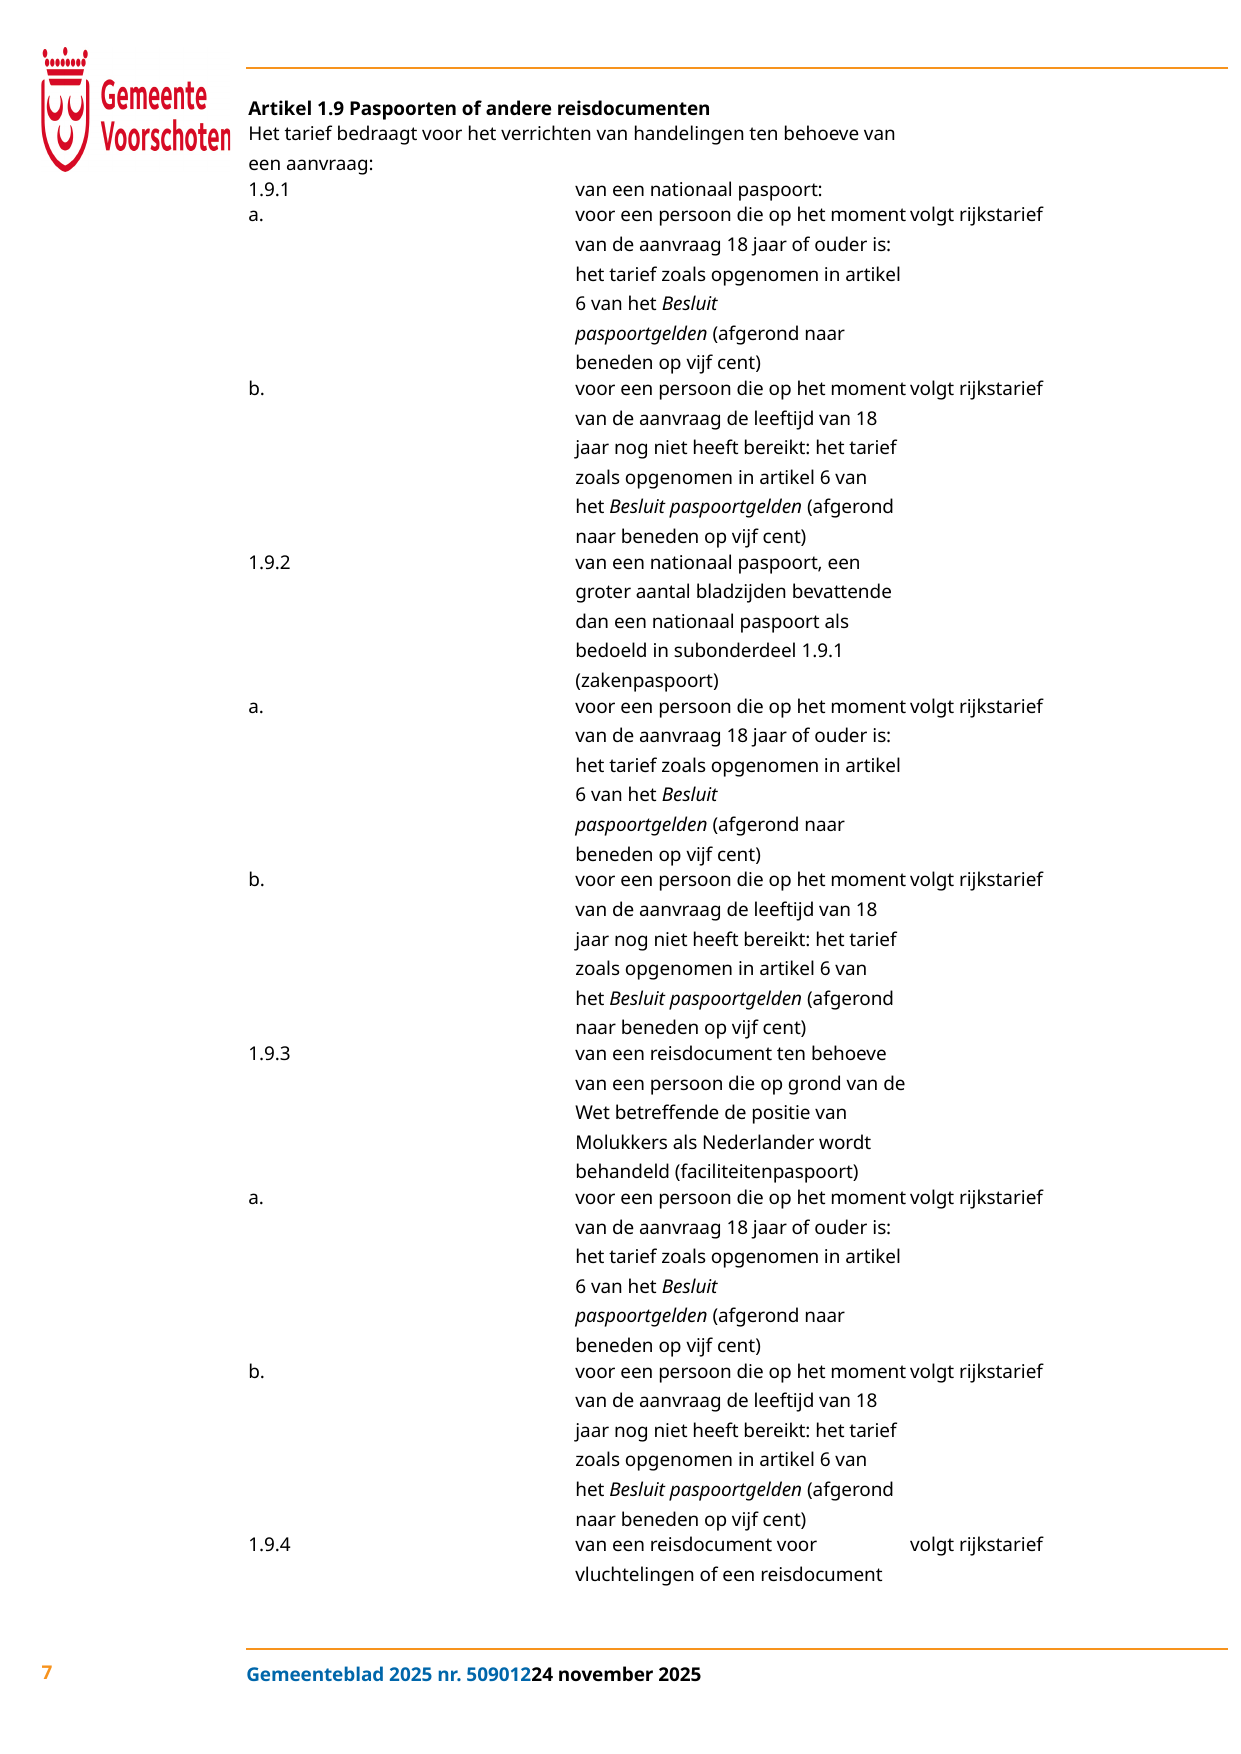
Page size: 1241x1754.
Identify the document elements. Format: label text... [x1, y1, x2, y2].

table_cell voor een persoon die op het moment van de aanvraag de leeftijd van 18 jaar nog niet heeft bereikt: het tarief zoals opgenomen in artikel 6 van het Besluit paspoortgelden (afgerond naar beneden op vijf cent) [575, 867, 910, 1040]
table_cell volgt rijkstarief [910, 693, 1152, 867]
table_cell voor een persoon die op het moment van de aanvraag de leeftijd van 18 jaar nog niet heeft bereikt: het tarief zoals opgenomen in artikel 6 van het Besluit paspoortgelden (afgerond naar beneden op vijf cent) [575, 1358, 910, 1532]
table_cell volgt rijkstarief [910, 1184, 1152, 1358]
table_cell 1.9.4 [248, 1532, 575, 1587]
table_cell volgt rijkstarief [910, 202, 1152, 375]
table_cell b. [248, 867, 575, 1040]
table_cell [910, 1040, 1152, 1184]
table_cell 1.9.2 [248, 549, 575, 693]
table_cell voor een persoon die op het moment van de aanvraag de leeftijd van 18 jaar nog niet heeft bereikt: het tarief zoals opgenomen in artikel 6 van het Besluit paspoortgelden (afgerond naar beneden op vijf cent) [575, 375, 910, 549]
table_cell b. [248, 375, 575, 549]
table_cell [910, 121, 1152, 176]
table_cell voor een persoon die op het moment van de aanvraag 18 jaar of ouder is: het tarief zoals opgenomen in artikel 6 van het Besluit paspoortgelden (afgerond naar beneden op vijf cent) [575, 1184, 910, 1358]
table_cell b. [248, 1358, 575, 1532]
table_cell a. [248, 1184, 575, 1358]
table_cell volgt rijkstarief [910, 867, 1152, 1040]
table_cell volgt rijkstarief [910, 1358, 1152, 1532]
table_cell a. [248, 693, 575, 867]
table_cell van een nationaal paspoort, een groter aantal bladzijden bevattende dan een nationaal paspoort als bedoeld in subonderdeel 1.9.1 (zakenpaspoort) [575, 549, 910, 693]
table_cell [910, 549, 1152, 693]
table_cell van een reisdocument ten behoeve van een persoon die op grond van de Wet betreffende de positie van Molukkers als Nederlander wordt behandeld (faciliteitenpaspoort) [575, 1040, 910, 1184]
table_cell volgt rijkstarief [910, 375, 1152, 549]
table_cell voor een persoon die op het moment van de aanvraag 18 jaar of ouder is: het tarief zoals opgenomen in artikel 6 van het Besluit paspoortgelden (afgerond naar beneden op vijf cent) [575, 202, 910, 375]
table_cell 1.9.3 [248, 1040, 575, 1184]
table_cell Artikel 1.9 Paspoorten of andere reisdocumenten [248, 95, 1152, 121]
table_cell voor een persoon die op het moment van de aanvraag 18 jaar of ouder is: het tarief zoals opgenomen in artikel 6 van het Besluit paspoortgelden (afgerond naar beneden op vijf cent) [575, 693, 910, 867]
table_cell [910, 176, 1152, 202]
table_cell Het tarief bedraagt voor het verrichten van handelingen ten behoeve van een aanvraag: [248, 121, 910, 176]
table_cell van een reisdocument voor vluchtelingen of een reisdocument [575, 1532, 910, 1587]
table_cell 1.9.1 [248, 176, 575, 202]
picture [41, 47, 231, 172]
table_cell volgt rijkstarief [910, 1532, 1152, 1587]
table_cell van een nationaal paspoort: [575, 176, 910, 202]
table_cell a. [248, 202, 575, 375]
